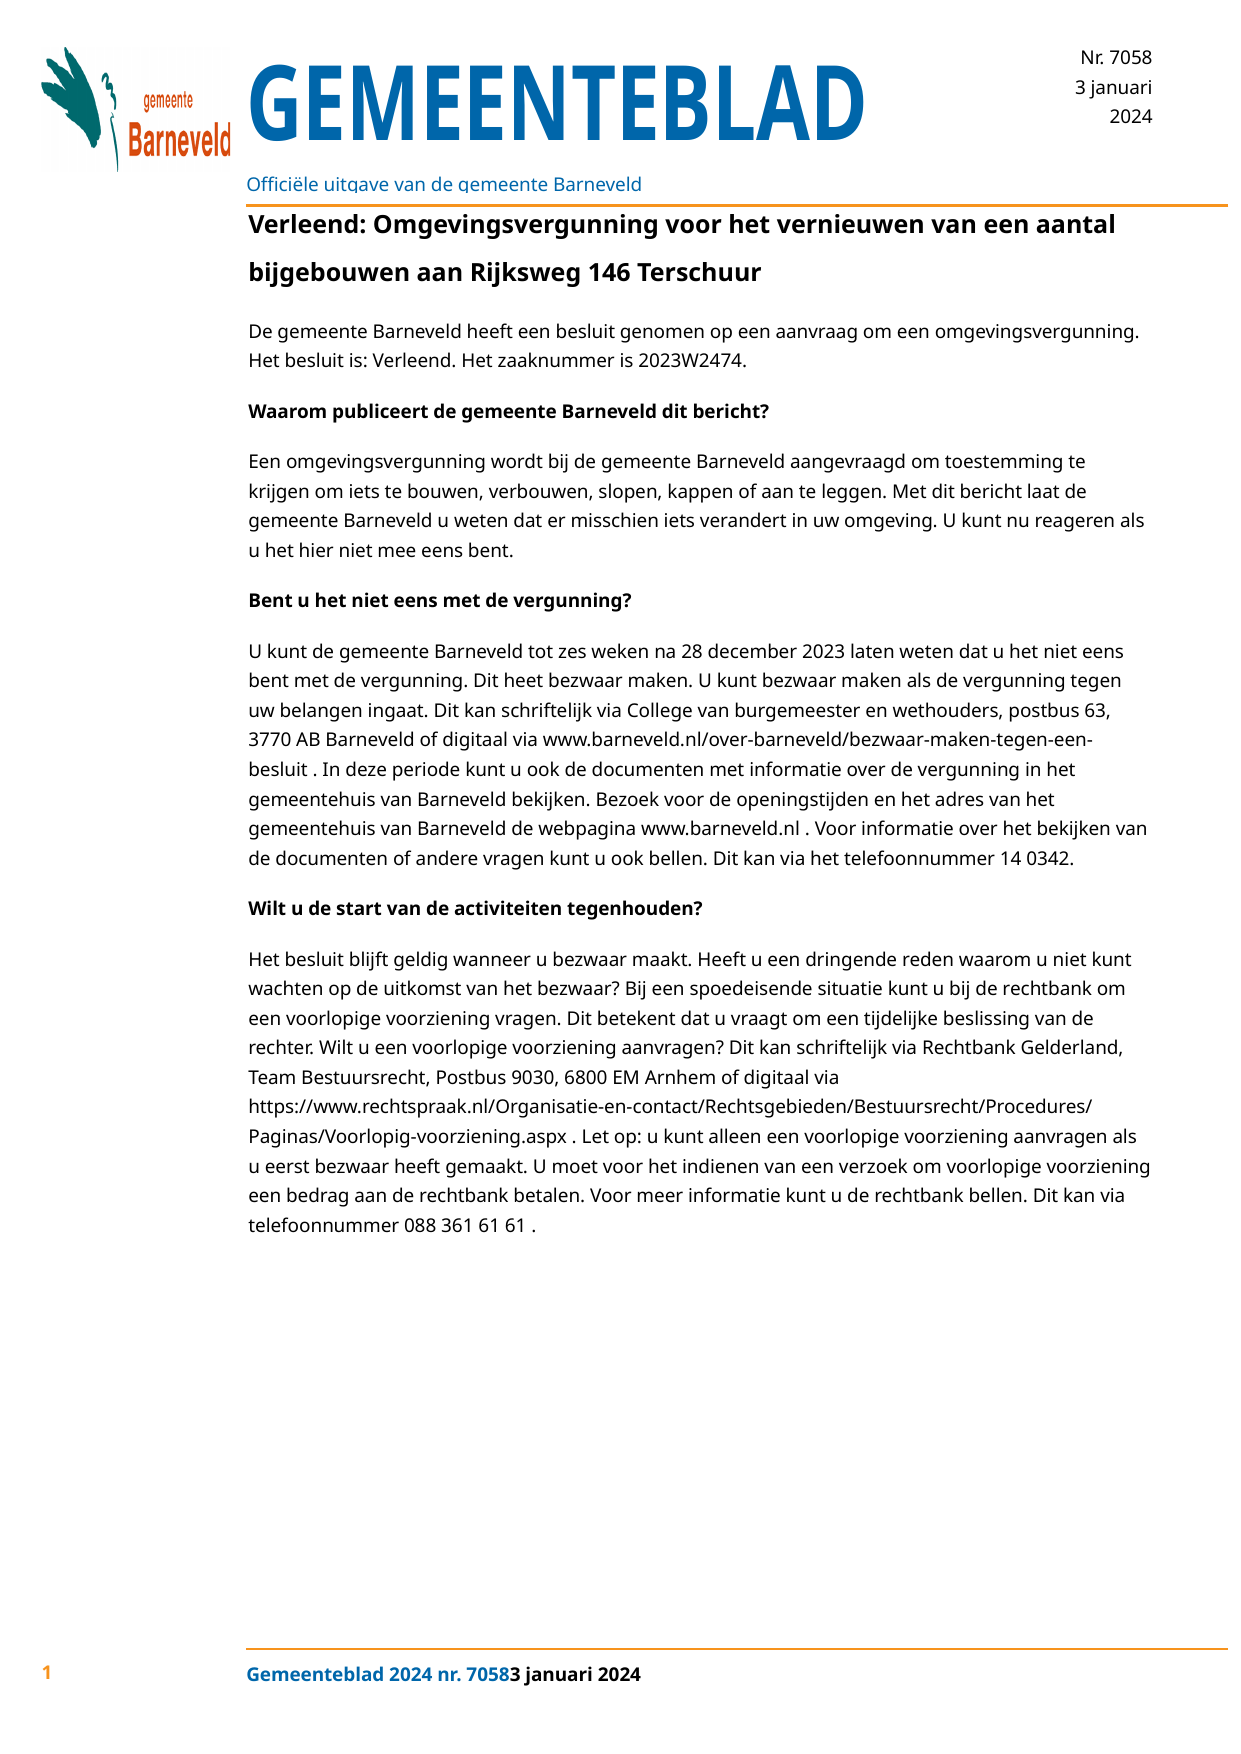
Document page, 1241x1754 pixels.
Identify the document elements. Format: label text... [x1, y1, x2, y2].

text Waarom publiceert de gemeente Barneveld dit bericht? [248, 398, 1152, 424]
text Wilt u de start van de activiteiten tegenhouden? [248, 895, 1152, 921]
text Verleend: Omgevingsvergunning voor het vernieuwen van een aantal bijgebouwen aan Rijksweg 146 Terschuur [248, 207, 1152, 288]
picture [41, 47, 231, 172]
text Een omgevingsvergunning wordt bij de gemeente Barneveld aangevraagd om toestemming te krijgen om iets te bouwen, verbouwen, slopen, kappen of aan te leggen. Met dit bericht laat de gemeente Barneveld u weten dat er misschien iets verandert in uw omgeving. U kunt nu reageren als u het hier niet mee eens bent. [248, 448, 1152, 563]
text Het besluit blijft geldig wanneer u bezwaar maakt. Heeft u een dringende reden waarom u niet kunt wachten op de uitkomst van het bezwaar? Bij een spoedeisende situatie kunt u bij de rechtbank om een voorlopige voorziening vragen. Dit betekent dat u vraagt om een tijdelijke beslissing van de rechter. Wilt u een voorlopige voorziening aanvragen? Dit kan schriftelijk via Rechtbank Gelderland, Team Bestuursrecht, Postbus 9030, 6800 EM Arnhem of digitaal via https://www.rechtspraak.nl/Organisatie-en-contact/Rechtsgebieden/Bestuursrecht/Procedures/Paginas/Voorlopig-voorziening.aspx . Let op: u kunt alleen een voorlopige voorziening aanvragen als u eerst bezwaar heeft gemaakt. U moet voor het indienen van een verzoek om voorlopige voorziening een bedrag aan de rechtbank betalen. Voor meer informatie kunt u de rechtbank bellen. Dit kan via telefoonnummer 088 361 61 61 . [248, 946, 1152, 1238]
text Bent u het niet eens met de vergunning? [248, 587, 1152, 613]
text De gemeente Barneveld heeft een besluit genomen op een aanvraag om een omgevingsvergunning. Het besluit is: Verleend. Het zaaknummer is 2023W2474. [248, 318, 1152, 373]
text U kunt de gemeente Barneveld tot zes weken na 28 december 2023 laten weten dat u het niet eens bent met de vergunning. Dit heet bezwaar maken. U kunt bezwaar maken als de vergunning tegen uw belangen ingaat. Dit kan schriftelijk via College van burgemeester en wethouders, postbus 63, 3770 AB Barneveld of digitaal via www.barneveld.nl/over-barneveld/bezwaar-maken-tegen-een-besluit . In deze periode kunt u ook de documenten met informatie over de vergunning in het gemeentehuis van Barneveld bekijken. Bezoek voor de openingstijden en het adres van het gemeentehuis van Barneveld de webpagina www.barneveld.nl . Voor informatie over het bekijken van de documenten of andere vragen kunt u ook bellen. Dit kan via het telefoonnummer 14 0342. [248, 638, 1152, 871]
